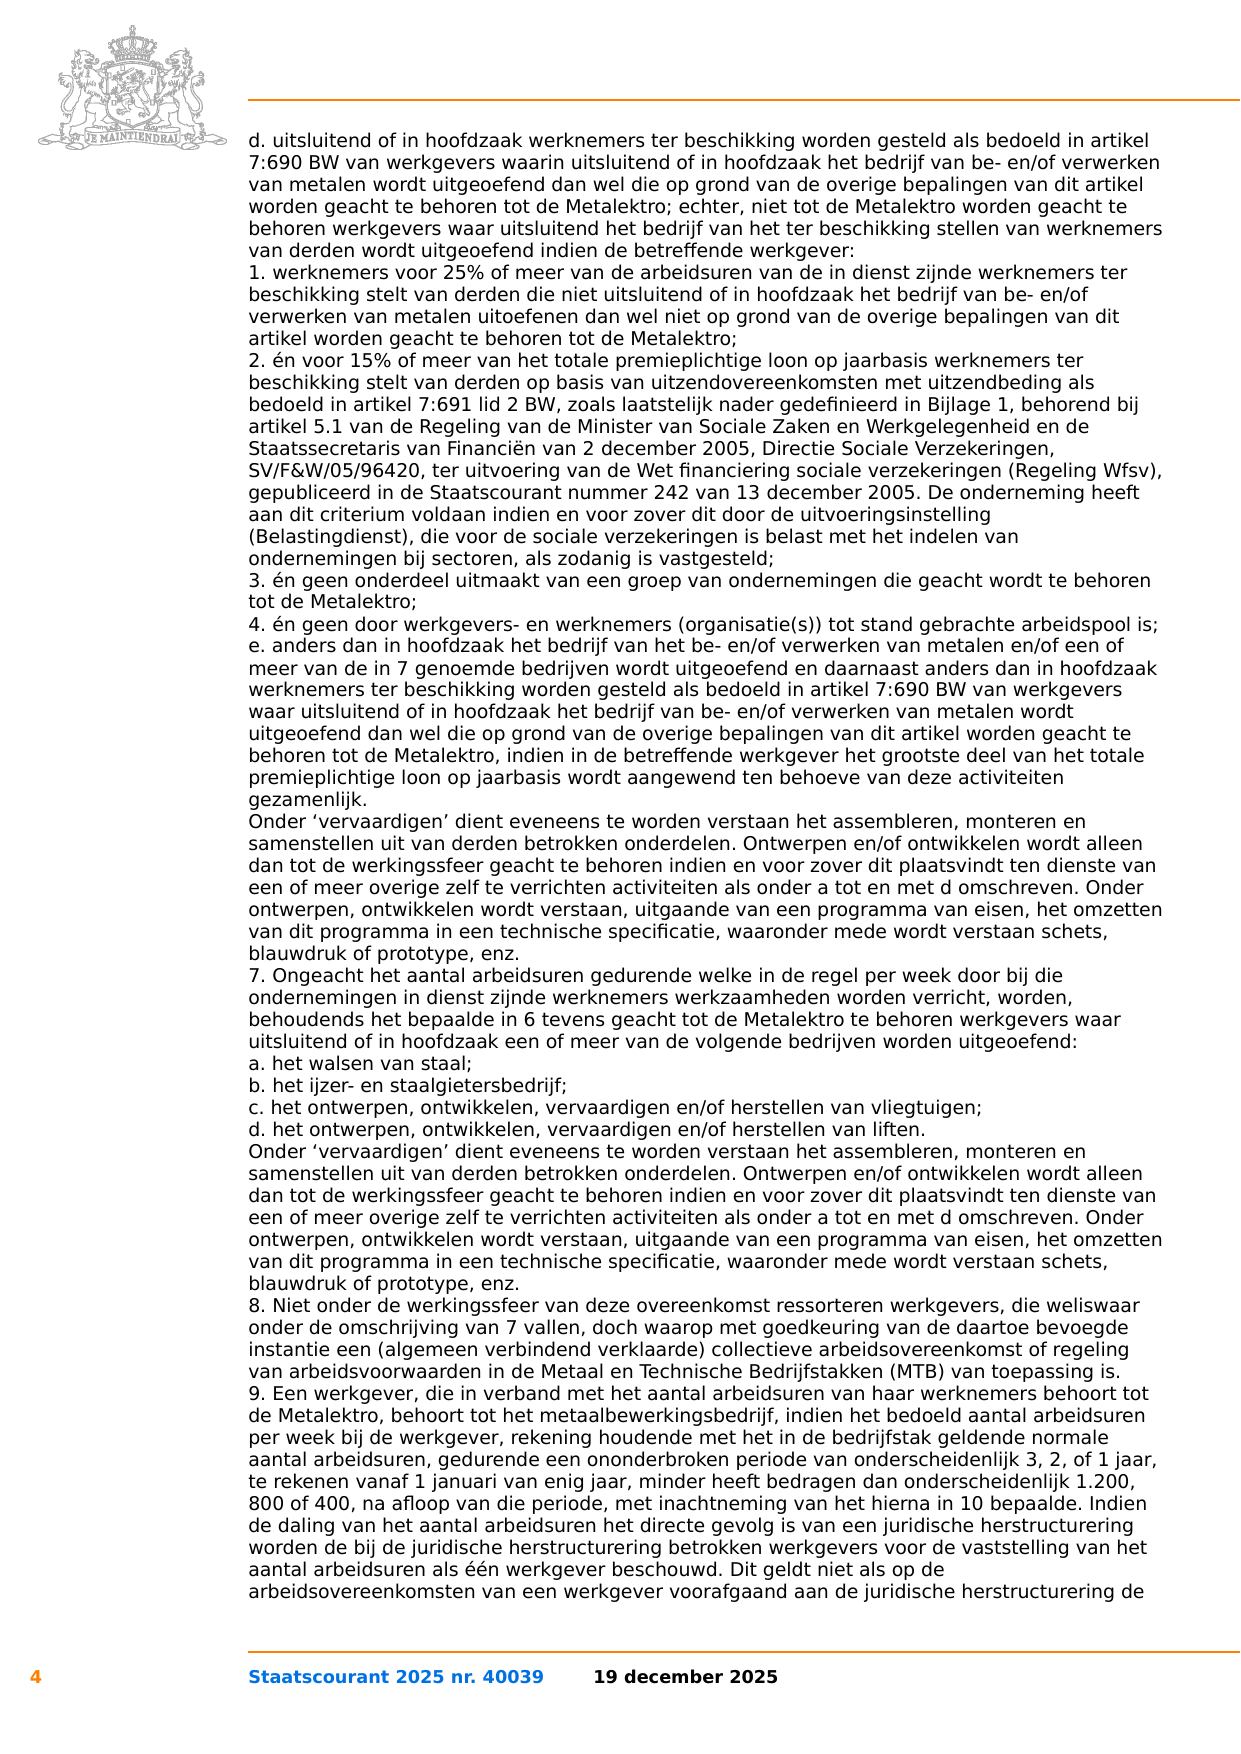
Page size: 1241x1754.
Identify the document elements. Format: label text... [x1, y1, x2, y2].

text c. het ontwerpen, ontwikkelen, vervaardigen en/of herstellen van vliegtuigen; [248, 1097, 1163, 1119]
text d. het ontwerpen, ontwikkelen, vervaardigen en/of herstellen van liften. [248, 1119, 1163, 1141]
text d. uitsluitend of in hoofdzaak werknemers ter beschikking worden gesteld als bedoeld in artikel 7:690 BW van werkgevers waarin uitsluitend of in hoofdzaak het bedrijf van be- en/of verwerken van metalen wordt uitgeoefend dan wel die op grond van de overige bepalingen van dit artikel worden geacht te behoren tot de Metalektro; echter, niet tot de Metalektro worden geacht te behoren werkgevers waar uitsluitend het bedrijf van het ter beschikking stellen van werknemers van derden wordt uitgeoefend indien de betreffende werkgever: [248, 130, 1163, 262]
text behoudends het bepaalde in 6 tevens geacht tot de Metalektro te behoren werkgevers waar uitsluitend of in hoofdzaak een of meer van de volgende bedrijven worden uitgeoefend: [248, 1009, 1163, 1053]
text 4. én geen door werkgevers- en werknemers (organisatie(s)) tot stand gebrachte arbeidspool is; [248, 613, 1163, 635]
text 8. Niet onder de werkingssfeer van deze overeenkomst ressorteren werkgevers, die weliswaar onder de omschrijving van 7 vallen, doch waarop met goedkeuring van de daartoe bevoegde instantie een (algemeen verbindend verklaarde) collectieve arbeidsovereenkomst of regeling van arbeidsvoorwaarden in de Metaal en Technische Bedrijfstakken (MTB) van toepassing is. [248, 1295, 1163, 1383]
text 7. Ongeacht het aantal arbeidsuren gedurende welke in de regel per week door bij die ondernemingen in dienst zijnde werknemers werkzaamheden worden verricht, worden, [248, 965, 1163, 1009]
text 9. Een werkgever, die in verband met het aantal arbeidsuren van haar werknemers behoort tot de Metalektro, behoort tot het metaalbewerkingsbedrijf, indien het bedoeld aantal arbeidsuren per week bij de werkgever, rekening houdende met het in de bedrijfstak geldende normale aantal arbeidsuren, gedurende een ononderbroken periode van onderscheidenlijk 3, 2, of 1 jaar, te rekenen vanaf 1 januari van enig jaar, minder heeft bedragen dan onderscheidenlijk 1.200, 800 of 400, na afloop van die periode, met inachtneming van het hierna in 10 bepaalde. Indien de daling van het aantal arbeidsuren het directe gevolg is van een juridische herstructurering worden de bij de juridische herstructurering betrokken werkgevers voor de vaststelling van het aantal arbeidsuren als één werkgever beschouwd. Dit geldt niet als op de arbeidsovereenkomsten van een werkgever voorafgaand aan de juridische herstructurering de [248, 1383, 1163, 1602]
text 2. én voor 15% of meer van het totale premieplichtige loon op jaarbasis werknemers ter beschikking stelt van derden op basis van uitzendovereenkomsten met uitzendbeding als bedoeld in artikel 7:691 lid 2 BW, zoals laatstelijk nader gedefinieerd in Bijlage 1, behorend bij artikel 5.1 van de Regeling van de Minister van Sociale Zaken en Werkgelegenheid en de Staatssecretaris van Financiën van 2 december 2005, Directie Sociale Verzekeringen, SV/F&W/05/96420, ter uitvoering van de Wet financiering sociale verzekeringen (Regeling Wfsv), gepubliceerd in de Staatscourant nummer 242 van 13 december 2005. De onderneming heeft aan dit criterium voldaan indien en voor zover dit door de uitvoeringsinstelling (Belastingdienst), die voor de sociale verzekeringen is belast met het indelen van ondernemingen bij sectoren, als zodanig is vastgesteld; [248, 350, 1163, 569]
picture [38, 25, 227, 150]
text e. anders dan in hoofdzaak het bedrijf van het be- en/of verwerken van metalen en/of een of meer van de in 7 genoemde bedrijven wordt uitgeoefend en daarnaast anders dan in hoofdzaak werknemers ter beschikking worden gesteld als bedoeld in artikel 7:690 BW van werkgevers waar uitsluitend of in hoofdzaak het bedrijf van be- en/of verwerken van metalen wordt uitgeoefend dan wel die op grond van de overige bepalingen van dit artikel worden geacht te behoren tot de Metalektro, indien in de betreffende werkgever het grootste deel van het totale premieplichtige loon op jaarbasis wordt aangewend ten behoeve van deze activiteiten gezamenlijk. [248, 635, 1163, 811]
text Onder ‘vervaardigen’ dient eveneens te worden verstaan het assembleren, monteren en samenstellen uit van derden betrokken onderdelen. Ontwerpen en/of ontwikkelen wordt alleen dan tot de werkingssfeer geacht te behoren indien en voor zover dit plaatsvindt ten dienste van een of meer overige zelf te verrichten activiteiten als onder a tot en met d omschreven. Onder ontwerpen, ontwikkelen wordt verstaan, uitgaande van een programma van eisen, het omzetten van dit programma in een technische specificatie, waaronder mede wordt verstaan schets, blauwdruk of prototype, enz. [248, 1141, 1163, 1295]
text a. het walsen van staal; [248, 1053, 1163, 1075]
text Onder ‘vervaardigen’ dient eveneens te worden verstaan het assembleren, monteren en samenstellen uit van derden betrokken onderdelen. Ontwerpen en/of ontwikkelen wordt alleen dan tot de werkingssfeer geacht te behoren indien en voor zover dit plaatsvindt ten dienste van een of meer overige zelf te verrichten activiteiten als onder a tot en met d omschreven. Onder ontwerpen, ontwikkelen wordt verstaan, uitgaande van een programma van eisen, het omzetten van dit programma in een technische specificatie, waaronder mede wordt verstaan schets, blauwdruk of prototype, enz. [248, 811, 1163, 965]
text 3. én geen onderdeel uitmaakt van een groep van ondernemingen die geacht wordt te behoren tot de Metalektro; [248, 569, 1163, 613]
text b. het ijzer- en staalgietersbedrijf; [248, 1075, 1163, 1097]
text 1. werknemers voor 25% of meer van de arbeidsuren van de in dienst zijnde werknemers ter beschikking stelt van derden die niet uitsluitend of in hoofdzaak het bedrijf van be- en/of verwerken van metalen uitoefenen dan wel niet op grond van de overige bepalingen van dit artikel worden geacht te behoren tot de Metalektro; [248, 262, 1163, 350]
